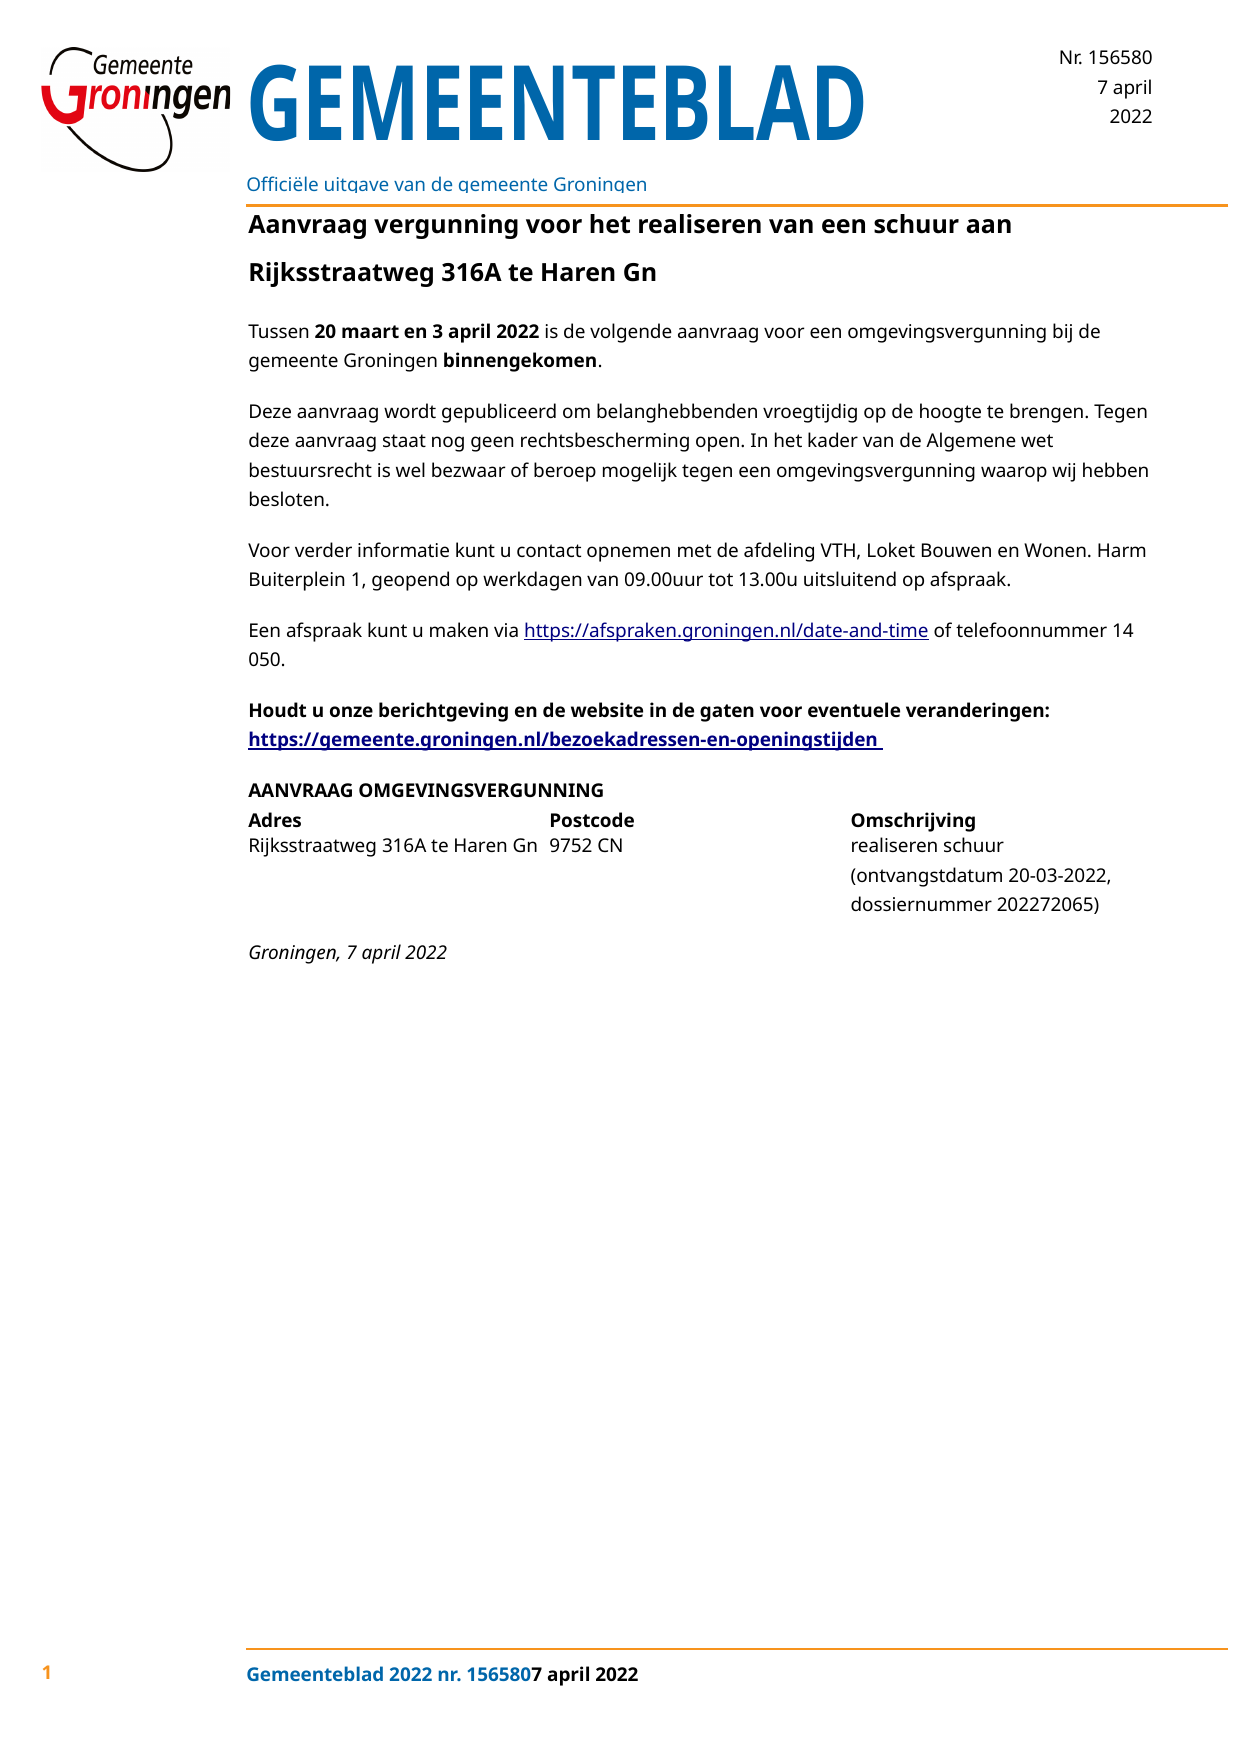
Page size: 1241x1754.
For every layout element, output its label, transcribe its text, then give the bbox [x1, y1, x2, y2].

text AANVRAAG OMGEVINGSVERGUNNING [248, 777, 1152, 803]
text Deze aanvraag wordt gepubliceerd om belanghebbenden vroegtijdig op de hoogte te brengen. Tegen deze aanvraag staat nog geen rechtsbescherming open. In het kader van de Algemene wet bestuursrecht is wel bezwaar of beroep mogelijk tegen een omgevingsvergunning waarop wij hebben besloten. [248, 398, 1152, 512]
text Houdt u onze berichtgeving en de website in de gaten voor eventuele veranderingen: https://gemeente.groningen.nl/bezoekadressen-en-openingstijden [248, 697, 1152, 752]
table_cell Rijksstraatweg 316A te Haren Gn [248, 833, 549, 917]
text Voor verder informatie kunt u contact opnemen met de afdeling VTH, Loket Bouwen en Wonen. Harm Buiterplein 1, geopend op werkdagen van 09.00uur tot 13.00u uitsluitend op afspraak. [248, 537, 1152, 592]
text Een afspraak kunt u maken via https://afspraken.groningen.nl/date-and-time of telefoonnummer 14 050. [248, 617, 1152, 672]
picture [41, 47, 231, 172]
text Tussen 20 maart en 3 april 2022 is de volgende aanvraag voor een omgevingsvergunning bij de gemeente Groningen binnengekomen. [248, 318, 1152, 373]
table_header Omschrijving [850, 807, 1152, 832]
table_header Adres [248, 807, 549, 832]
text Aanvraag vergunning voor het realiseren van een schuur aan Rijksstraatweg 316A te Haren Gn [248, 207, 1152, 288]
text Groningen, 7 april 2022 [248, 939, 1152, 964]
table_cell realiseren schuur (ontvangstdatum 20-03-2022, dossiernummer 202272065) [850, 833, 1152, 917]
table_cell 9752 CN [549, 833, 850, 917]
table_header Postcode [549, 807, 850, 832]
